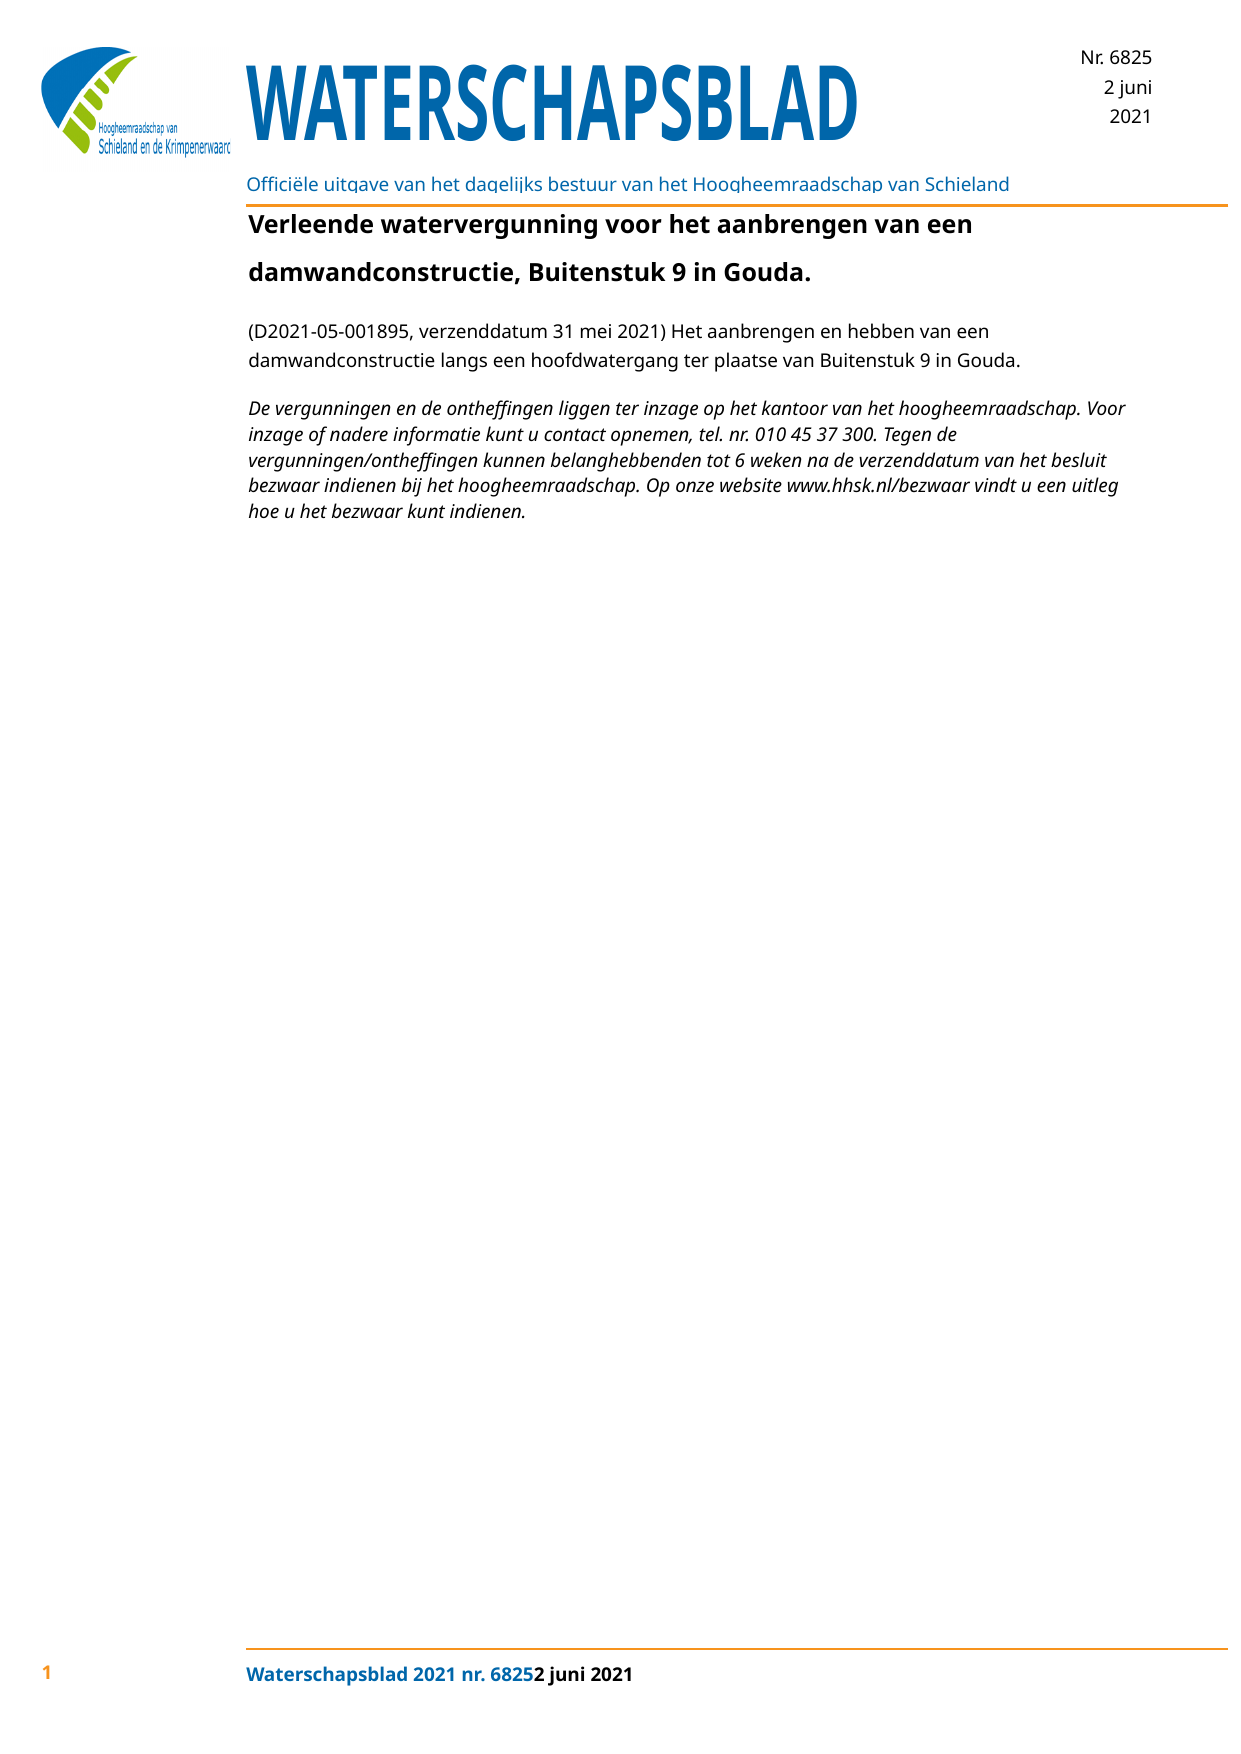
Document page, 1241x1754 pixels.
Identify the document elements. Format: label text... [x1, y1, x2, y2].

picture [41, 47, 231, 172]
text Verleende watervergunning voor het aanbrengen van een damwandconstructie, Buitenstuk 9 in Gouda. [248, 207, 1152, 288]
text De vergunningen en de ontheffingen liggen ter inzage op het kantoor van het hoogheemraadschap. Voor inzage of nadere informatie kunt u contact opnemen, tel. nr. 010 45 37 300. Tegen de vergunningen/ontheffingen kunnen belanghebbenden tot 6 weken na de verzenddatum van het besluit bezwaar indienen bij het hoogheemraadschap. Op onze website www.hhsk.nl/bezwaar vindt u een uitleg hoe u het bezwaar kunt indienen. [248, 395, 1152, 524]
text (D2021-05-001895, verzenddatum 31 mei 2021) Het aanbrengen en hebben van een damwandconstructie langs een hoofdwatergang ter plaatse van Buitenstuk 9 in Gouda. [248, 318, 1152, 373]
